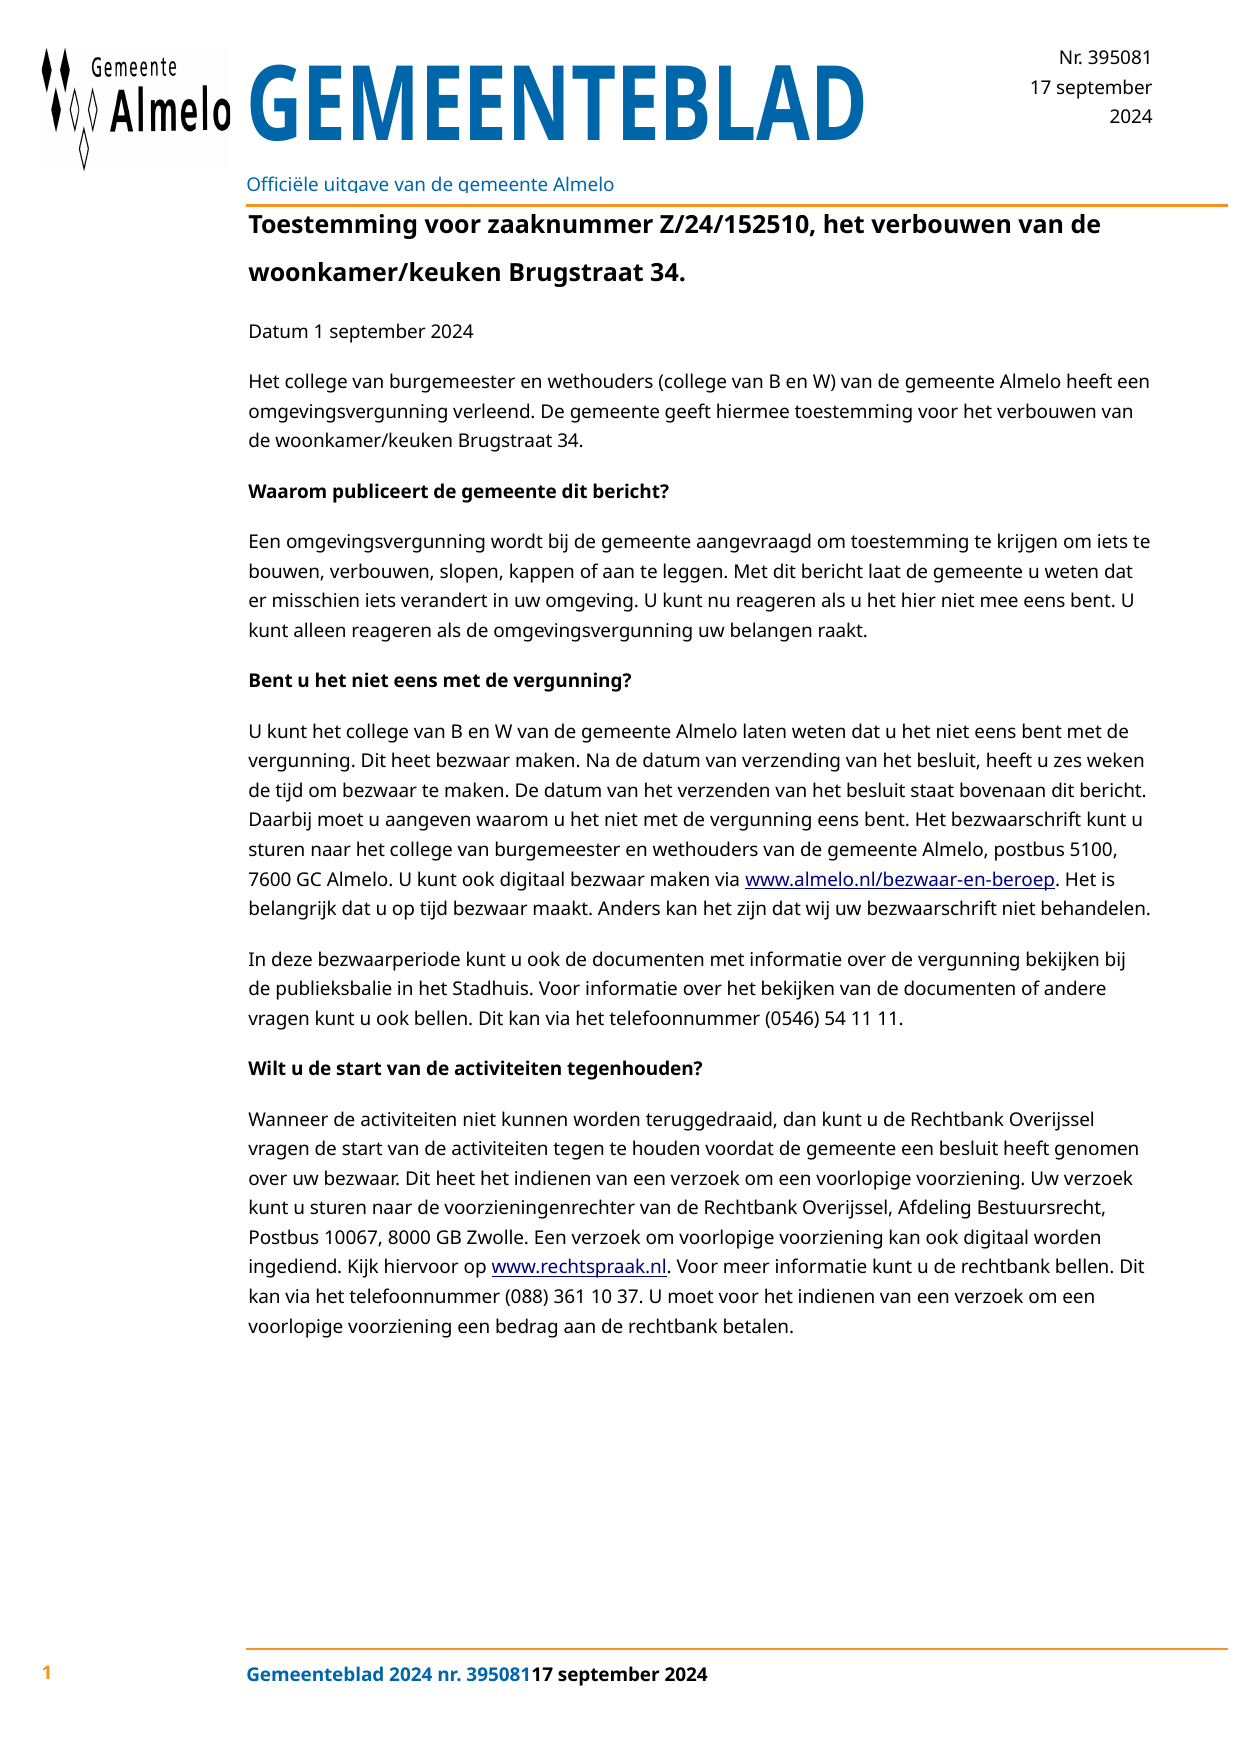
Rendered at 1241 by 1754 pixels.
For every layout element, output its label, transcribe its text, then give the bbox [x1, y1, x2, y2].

text Het college van burgemeester en wethouders (college van B en W) van de gemeente Almelo heeft een omgevingsvergunning verleend. De gemeente geeft hiermee toestemming voor het verbouwen van de woonkamer/keuken Brugstraat 34. [248, 368, 1152, 453]
text Datum 1 september 2024 [248, 318, 1152, 344]
picture [41, 47, 231, 172]
text In deze bezwaarperiode kunt u ook de documenten met informatie over de vergunning bekijken bij de publieksbalie in het Stadhuis. Voor informatie over het bekijken van de documenten of andere vragen kunt u ook bellen. Dit kan via het telefoonnummer (0546) 54 11 11. [248, 946, 1152, 1031]
text Een omgevingsvergunning wordt bij de gemeente aangevraagd om toestemming te krijgen om iets te bouwen, verbouwen, slopen, kappen of aan te leggen. Met dit bericht laat de gemeente u weten dat er misschien iets verandert in uw omgeving. U kunt nu reageren als u het hier niet mee eens bent. U kunt alleen reageren als de omgevingsvergunning uw belangen raakt. [248, 528, 1152, 643]
text Wilt u de start van de activiteiten tegenhouden? [248, 1055, 1152, 1081]
text Waarom publiceert de gemeente dit bericht? [248, 478, 1152, 504]
text U kunt het college van B en W van de gemeente Almelo laten weten dat u het niet eens bent met de vergunning. Dit heet bezwaar maken. Na de datum van verzending van het besluit, heeft u zes weken de tijd om bezwaar te maken. De datum van het verzenden van het besluit staat bovenaan dit bericht. Daarbij moet u aangeven waarom u het niet met de vergunning eens bent. Het bezwaarschrift kunt u sturen naar het college van burgemeester en wethouders van de gemeente Almelo, postbus 5100, 7600 GC Almelo. U kunt ook digitaal bezwaar maken via www.almelo.nl/bezwaar-en-beroep. Het is belangrijk dat u op tijd bezwaar maakt. Anders kan het zijn dat wij uw bezwaarschrift niet behandelen. [248, 718, 1152, 921]
text Bent u het niet eens met de vergunning? [248, 667, 1152, 693]
text Wanneer de activiteiten niet kunnen worden teruggedraaid, dan kunt u de Rechtbank Overijssel vragen de start van de activiteiten tegen te houden voordat de gemeente een besluit heeft genomen over uw bezwaar. Dit heet het indienen van een verzoek om een voorlopige voorziening. Uw verzoek kunt u sturen naar de voorzieningenrechter van de Rechtbank Overijssel, Afdeling Bestuursrecht, Postbus 10067, 8000 GB Zwolle. Een verzoek om voorlopige voorziening kan ook digitaal worden ingediend. Kijk hiervoor op www.rechtspraak.nl. Voor meer informatie kunt u de rechtbank bellen. Dit kan via het telefoonnummer (088) 361 10 37. U moet voor het indienen van een verzoek om een voorlopige voorziening een bedrag aan de rechtbank betalen. [248, 1106, 1152, 1339]
text Toestemming voor zaaknummer Z/24/152510, het verbouwen van de woonkamer/keuken Brugstraat 34. [248, 207, 1152, 288]
